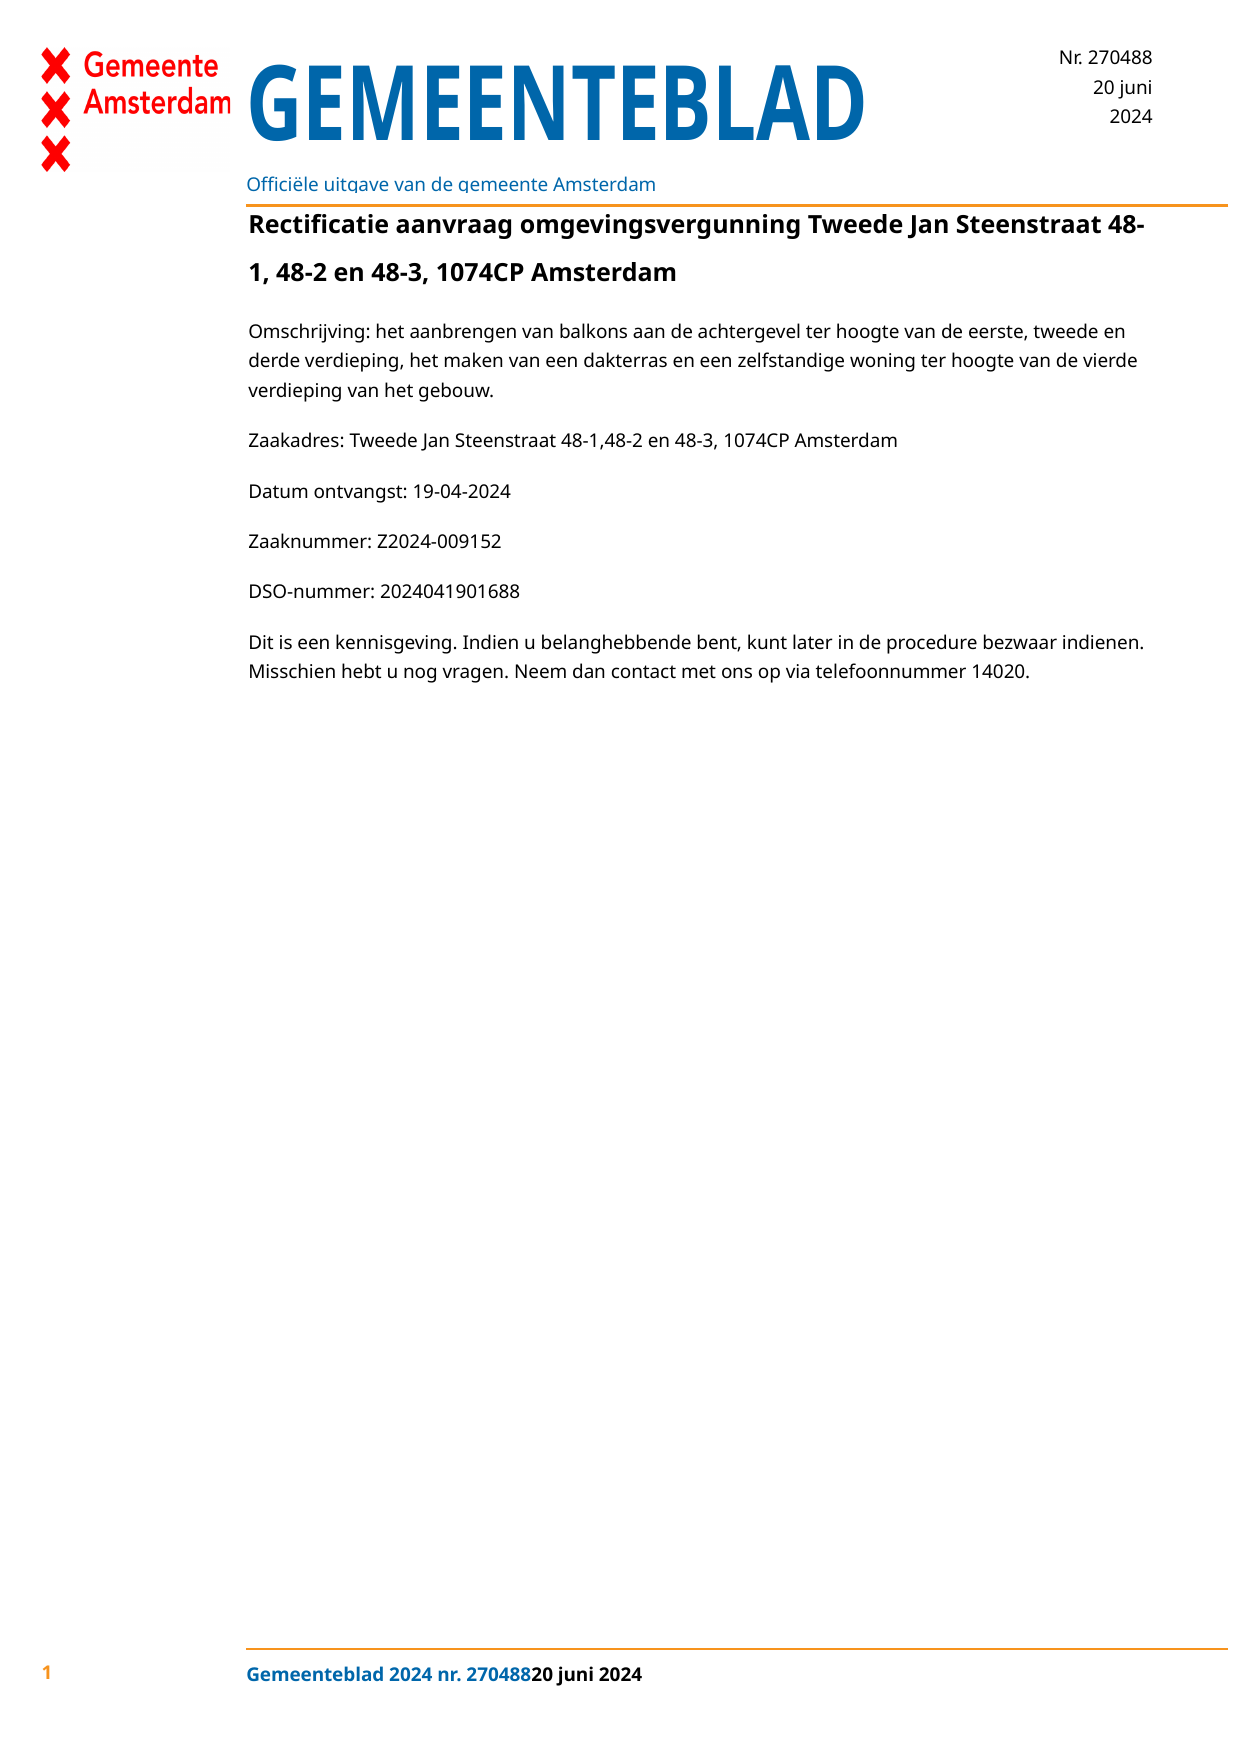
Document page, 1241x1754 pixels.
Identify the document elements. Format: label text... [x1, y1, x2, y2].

text DSO-nummer: 2024041901688 [248, 579, 1152, 604]
text Dit is een kennisgeving. Indien u belanghebbende bent, kunt later in de procedure bezwaar indienen. Misschien hebt u nog vragen. Neem dan contact met ons op via telefoonnummer 14020. [248, 629, 1152, 684]
text Zaaknummer: Z2024-009152 [248, 528, 1152, 554]
text Omschrijving: het aanbrengen van balkons aan de achtergevel ter hoogte van de eerste, tweede en derde verdieping, het maken van een dakterras en een zelfstandige woning ter hoogte van de vierde verdieping van het gebouw. [248, 318, 1152, 403]
text Zaakadres: Tweede Jan Steenstraat 48-1,48-2 en 48-3, 1074CP Amsterdam [248, 427, 1152, 453]
text Datum ontvangst: 19-04-2024 [248, 478, 1152, 504]
text Rectificatie aanvraag omgevingsvergunning Tweede Jan Steenstraat 48-1, 48-2 en 48-3, 1074CP Amsterdam [248, 207, 1152, 288]
picture [41, 47, 231, 172]
